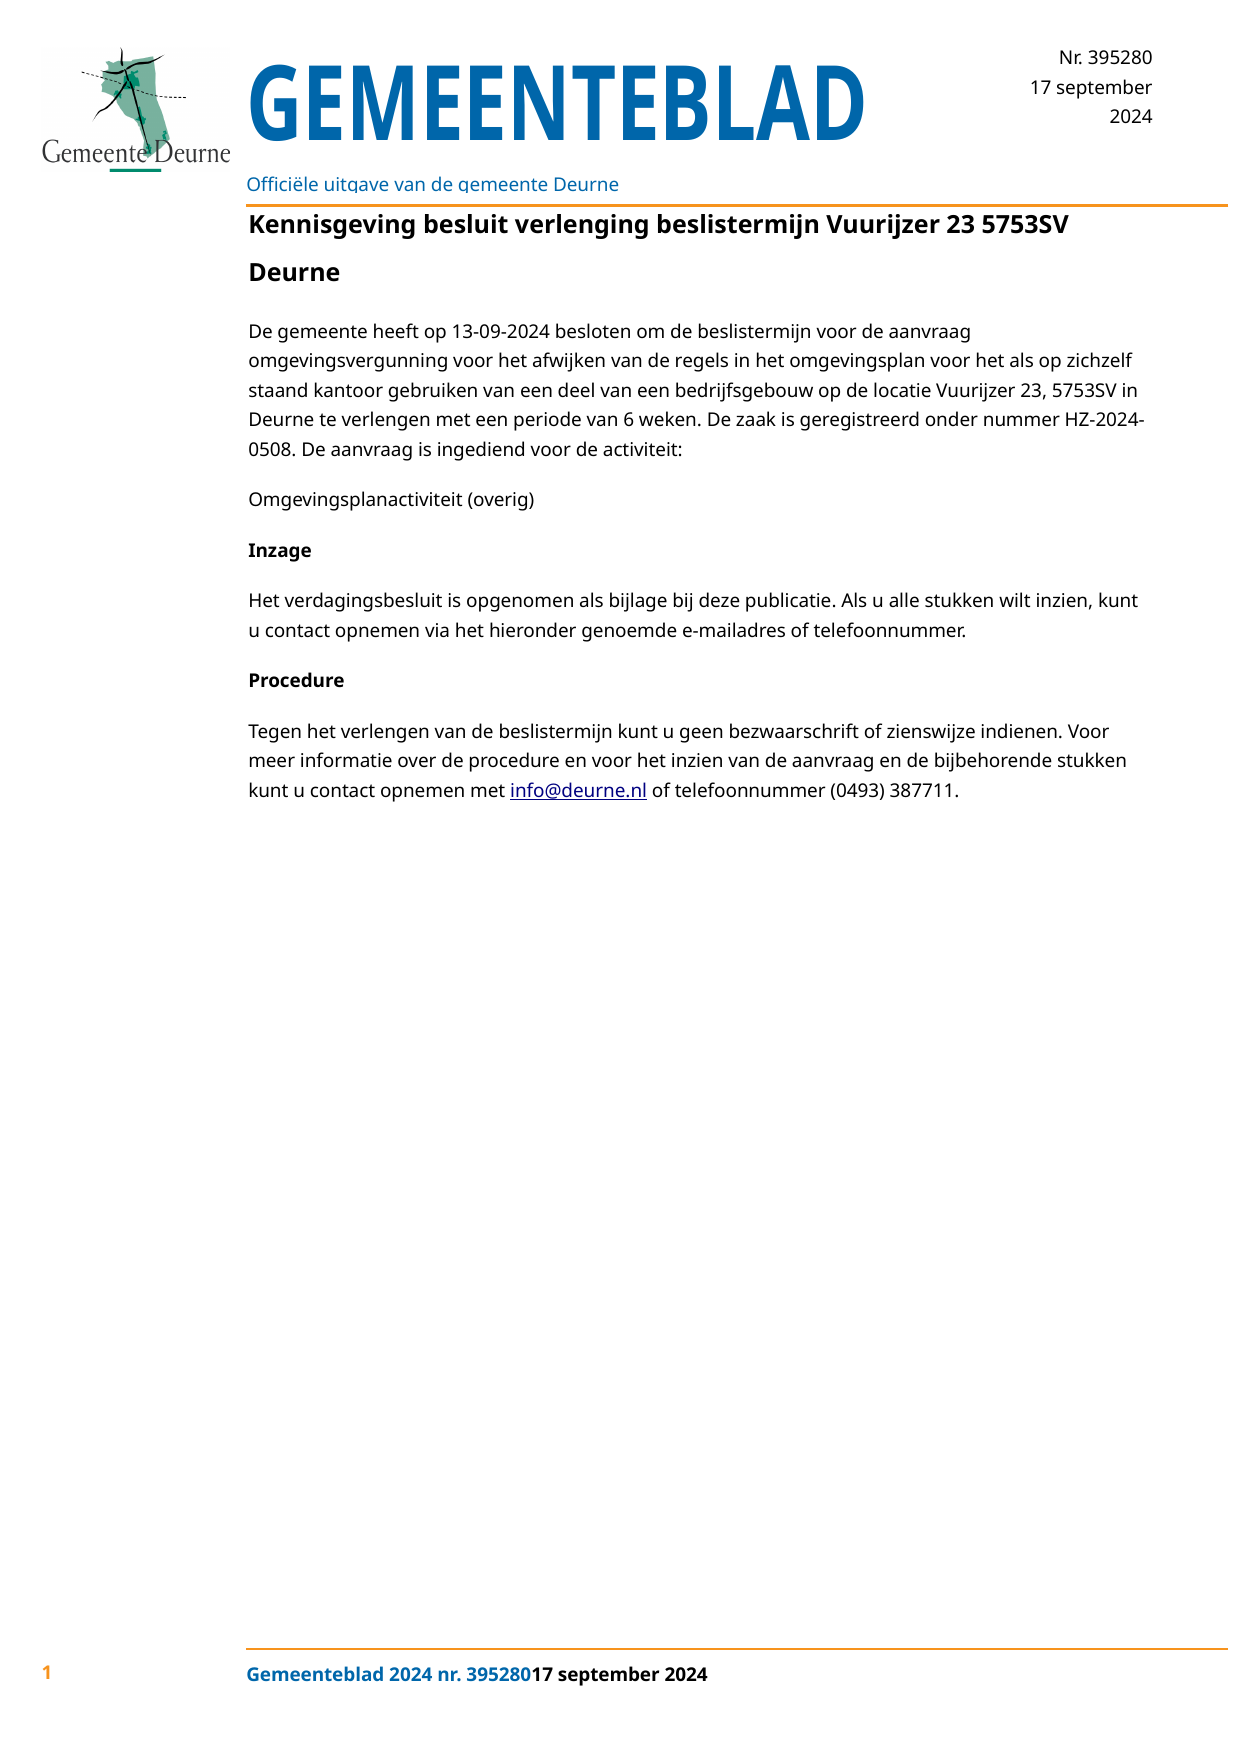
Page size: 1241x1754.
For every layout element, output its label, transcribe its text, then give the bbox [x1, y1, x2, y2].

text Inzage [248, 537, 1152, 563]
text Tegen het verlengen van de beslistermijn kunt u geen bezwaarschrift of zienswijze indienen. Voor meer informatie over de procedure en voor het inzien van de aanvraag en de bijbehorende stukken kunt u contact opnemen met info@deurne.nl of telefoonnummer (0493) 387711. [248, 718, 1152, 803]
picture [41, 47, 231, 172]
text De gemeente heeft op 13-09-2024 besloten om de beslistermijn voor de aanvraag omgevingsvergunning voor het afwijken van de regels in het omgevingsplan voor het als op zichzelf staand kantoor gebruiken van een deel van een bedrijfsgebouw op de locatie Vuurijzer 23, 5753SV in Deurne te verlengen met een periode van 6 weken. De zaak is geregistreerd onder nummer HZ-2024-0508. De aanvraag is ingediend voor de activiteit: [248, 318, 1152, 462]
text Het verdagingsbesluit is opgenomen als bijlage bij deze publicatie. Als u alle stukken wilt inzien, kunt u contact opnemen via het hieronder genoemde e-mailadres of telefoonnummer. [248, 587, 1152, 643]
text Omgevingsplanactiviteit (overig) [248, 487, 1152, 512]
text Kennisgeving besluit verlenging beslistermijn Vuurijzer 23 5753SV Deurne [248, 207, 1152, 288]
text Procedure [248, 667, 1152, 693]
